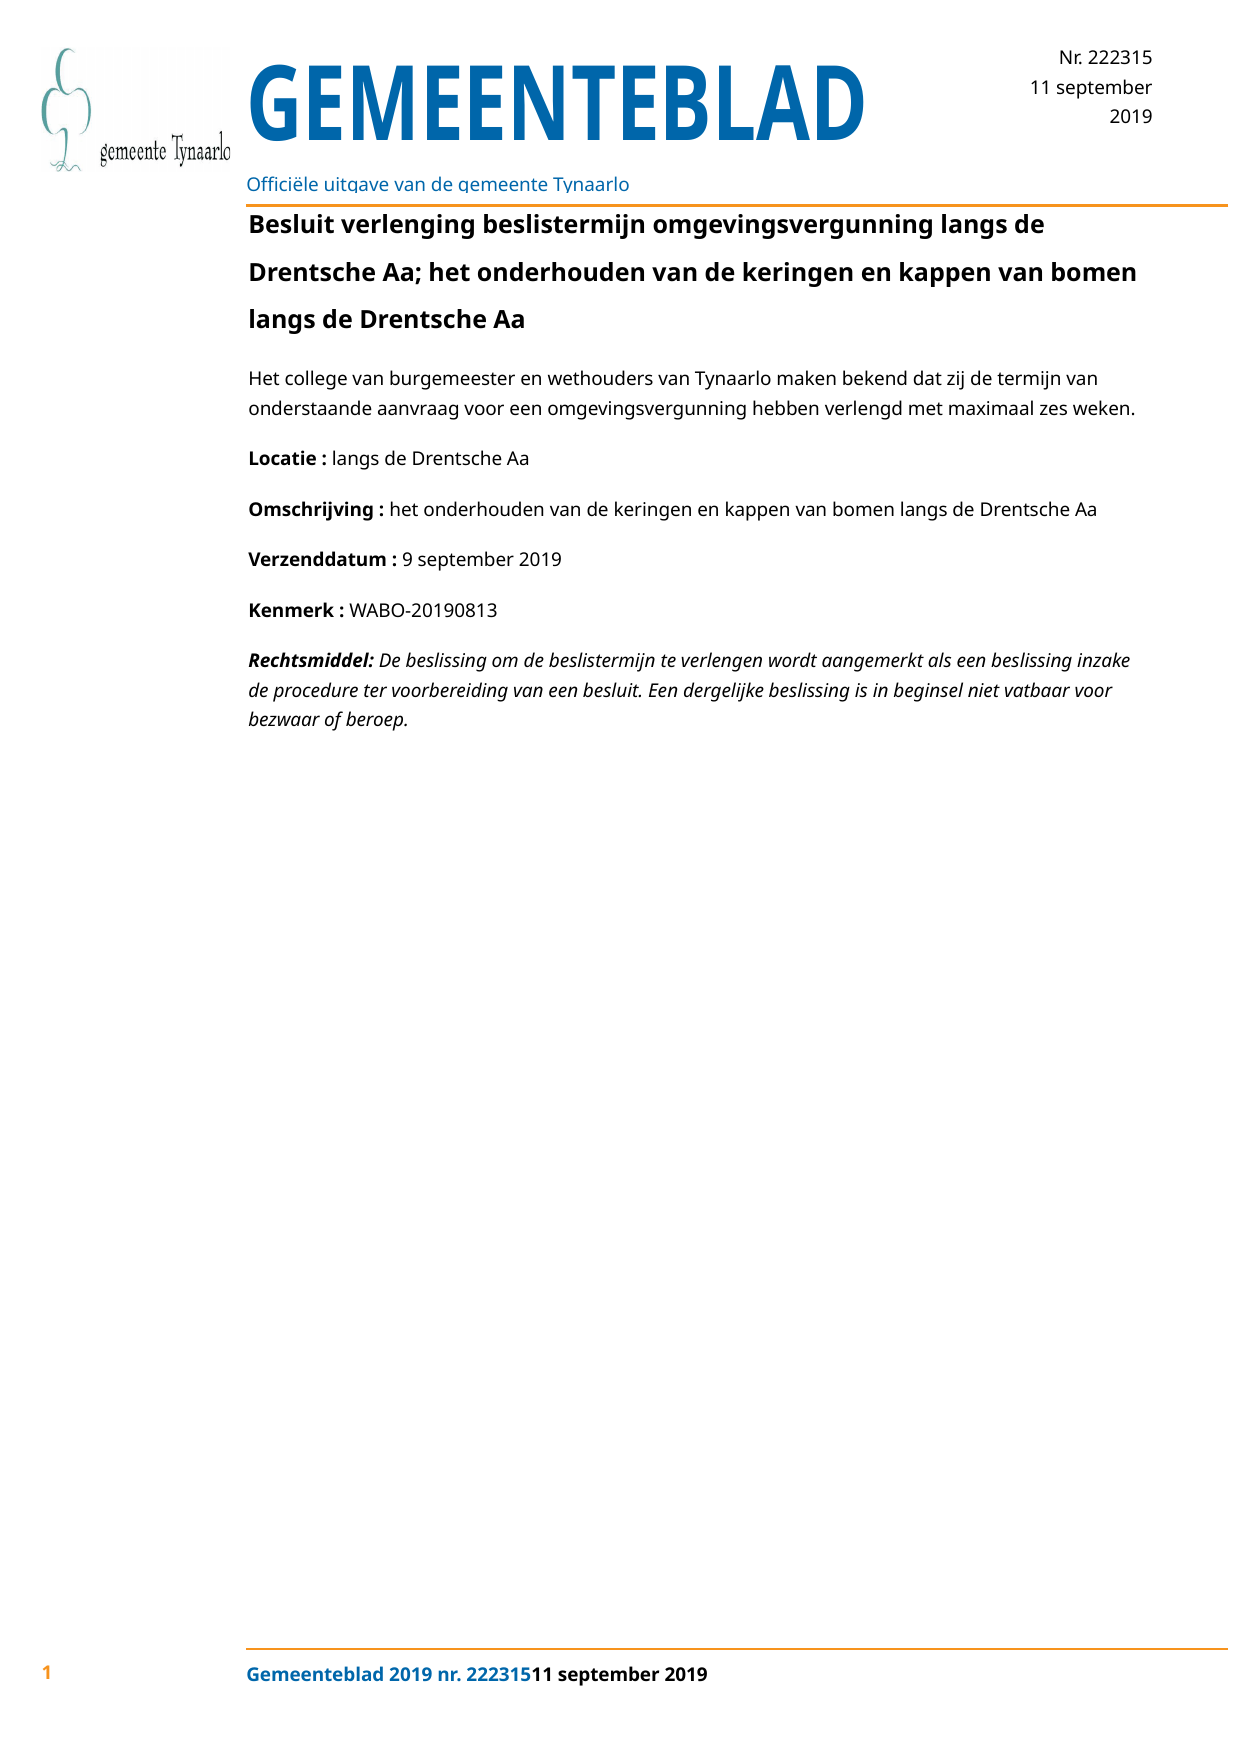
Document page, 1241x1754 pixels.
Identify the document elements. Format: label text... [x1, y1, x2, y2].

text Kenmerk : WABO-20190813 [248, 597, 1152, 622]
text Omschrijving : het onderhouden van de keringen en kappen van bomen langs de Drentsche Aa [248, 496, 1152, 522]
text Verzenddatum : 9 september 2019 [248, 546, 1152, 572]
text Het college van burgemeester en wethouders van Tynaarlo maken bekend dat zij de termijn van onderstaande aanvraag voor een omgevingsvergunning hebben verlengd met maximaal zes weken. [248, 366, 1152, 421]
text Locatie : langs de Drentsche Aa [248, 446, 1152, 471]
text Besluit verlenging beslistermijn omgevingsvergunning langs de Drentsche Aa; het onderhouden van de keringen en kappen van bomen langs de Drentsche Aa [248, 207, 1152, 336]
text Rechtsmiddel: De beslissing om de beslistermijn te verlengen wordt aangemerkt als een beslissing inzake de procedure ter voorbereiding van een besluit. Een dergelijke beslissing is in beginsel niet vatbaar voor bezwaar of beroep. [248, 647, 1152, 732]
picture [41, 47, 231, 172]
